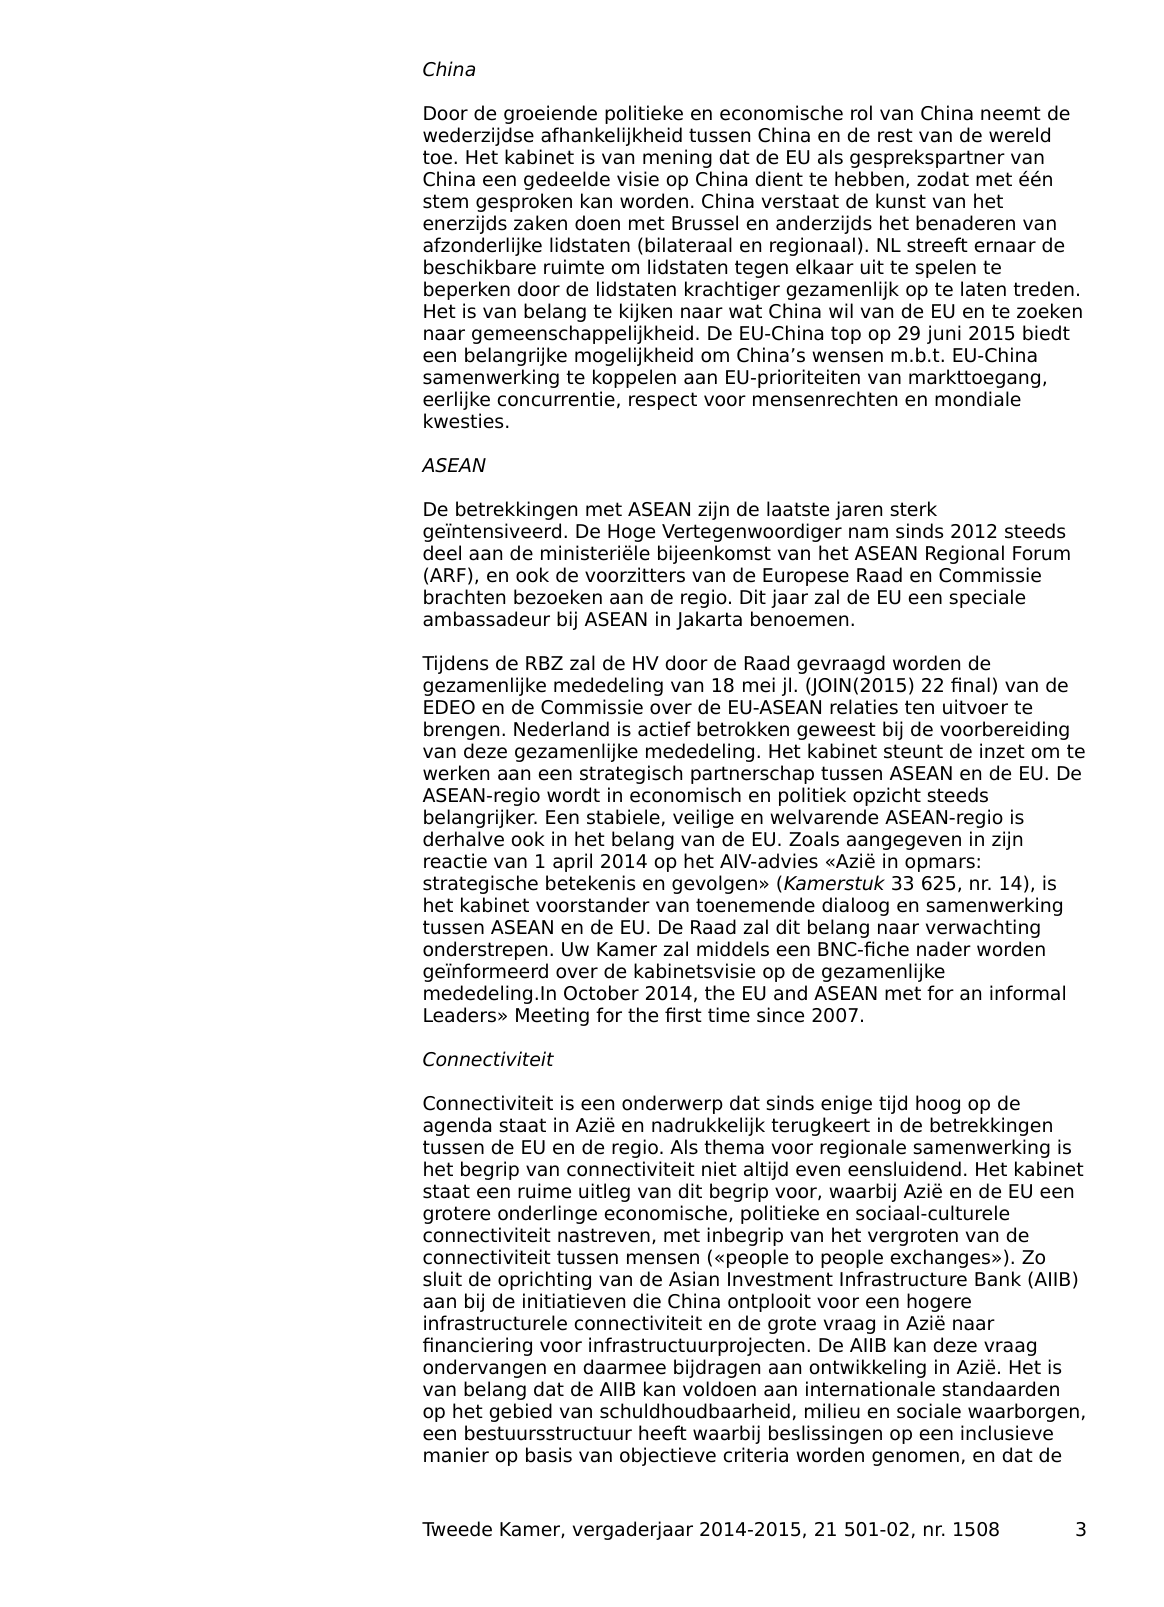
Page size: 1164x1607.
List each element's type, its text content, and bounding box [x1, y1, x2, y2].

text Connectiviteit is een onderwerp dat sinds enige tijd hoog op de agenda staat in Azië en nadrukkelijk terugkeert in de betrekkingen tussen de EU en de regio. Als thema voor regionale samenwerking is het begrip van connectiviteit niet altijd even eensluidend. Het kabinet staat een ruime uitleg van dit begrip voor, waarbij Azië en de EU een grotere onderlinge economische, politieke en sociaal-culturele connectiviteit nastreven, met inbegrip van het vergroten van de connectiviteit tussen mensen («people to people exchanges»). Zo sluit de oprichting van de Asian Investment Infrastructure Bank (AIIB) aan bij de initiatieven die China ontplooit voor een hogere infrastructurele connectiviteit en de grote vraag in Azië naar financiering voor infrastructuurprojecten. De AIIB kan deze vraag ondervangen en daarmee bijdragen aan ontwikkeling in Azië. Het is van belang dat de AIIB kan voldoen aan internationale standaarden op het gebied van schuldhoudbaarheid, milieu en sociale waarborgen, een bestuursstructuur heeft waarbij beslissingen op een inclusieve manier op basis van objectieve criteria worden genomen, en dat de [422, 1093, 1087, 1467]
text De betrekkingen met ASEAN zijn de laatste jaren sterk geïntensiveerd. De Hoge Vertegenwoordiger nam sinds 2012 steeds deel aan de ministeriële bijeenkomst van het ASEAN Regional Forum (ARF), en ook de voorzitters van de Europese Raad en Commissie brachten bezoeken aan de regio. Dit jaar zal de EU een speciale ambassadeur bij ASEAN in Jakarta benoemen. [422, 499, 1087, 631]
subtitle China [422, 59, 1087, 81]
subtitle ASEAN [422, 455, 1087, 477]
text Door de groeiende politieke en economische rol van China neemt de wederzijdse afhankelijkheid tussen China en de rest van de wereld toe. Het kabinet is van mening dat de EU als gesprekspartner van China een gedeelde visie op China dient te hebben, zodat met één stem gesproken kan worden. China verstaat de kunst van het enerzijds zaken doen met Brussel en anderzijds het benaderen van afzonderlijke lidstaten (bilateraal en regionaal). NL streeft ernaar de beschikbare ruimte om lidstaten tegen elkaar uit te spelen te beperken door de lidstaten krachtiger gezamenlijk op te laten treden. Het is van belang te kijken naar wat China wil van de EU en te zoeken naar gemeenschappelijkheid. De EU-China top op 29 juni 2015 biedt een belangrijke mogelijkheid om China’s wensen m.b.t. EU-China samenwerking te koppelen aan EU-prioriteiten van markttoegang, eerlijke concurrentie, respect voor mensenrechten en mondiale kwesties. [422, 103, 1087, 433]
subtitle Connectiviteit [422, 1049, 1087, 1071]
text Tijdens de RBZ zal de HV door de Raad gevraagd worden de gezamenlijke mededeling van 18 mei jl. (JOIN(2015) 22 final) van de EDEO en de Commissie over de EU-ASEAN relaties ten uitvoer te brengen. Nederland is actief betrokken geweest bij de voorbereiding van deze gezamenlijke mededeling. Het kabinet steunt de inzet om te werken aan een strategisch partnerschap tussen ASEAN en de EU. De ASEAN-regio wordt in economisch en politiek opzicht steeds belangrijker. Een stabiele, veilige en welvarende ASEAN-regio is derhalve ook in het belang van de EU. Zoals aangegeven in zijn reactie van 1 april 2014 op het AIV-advies «Azië in opmars: strategische betekenis en gevolgen» (Kamerstuk 33 625, nr. 14), is het kabinet voorstander van toenemende dialoog en samenwerking tussen ASEAN en de EU. De Raad zal dit belang naar verwachting onderstrepen. Uw Kamer zal middels een BNC-fiche nader worden geïnformeerd over de kabinetsvisie op de gezamenlijke mededeling.In October 2014, the EU and ASEAN met for an informal Leaders» Meeting for the first time since 2007. [422, 653, 1087, 1027]
